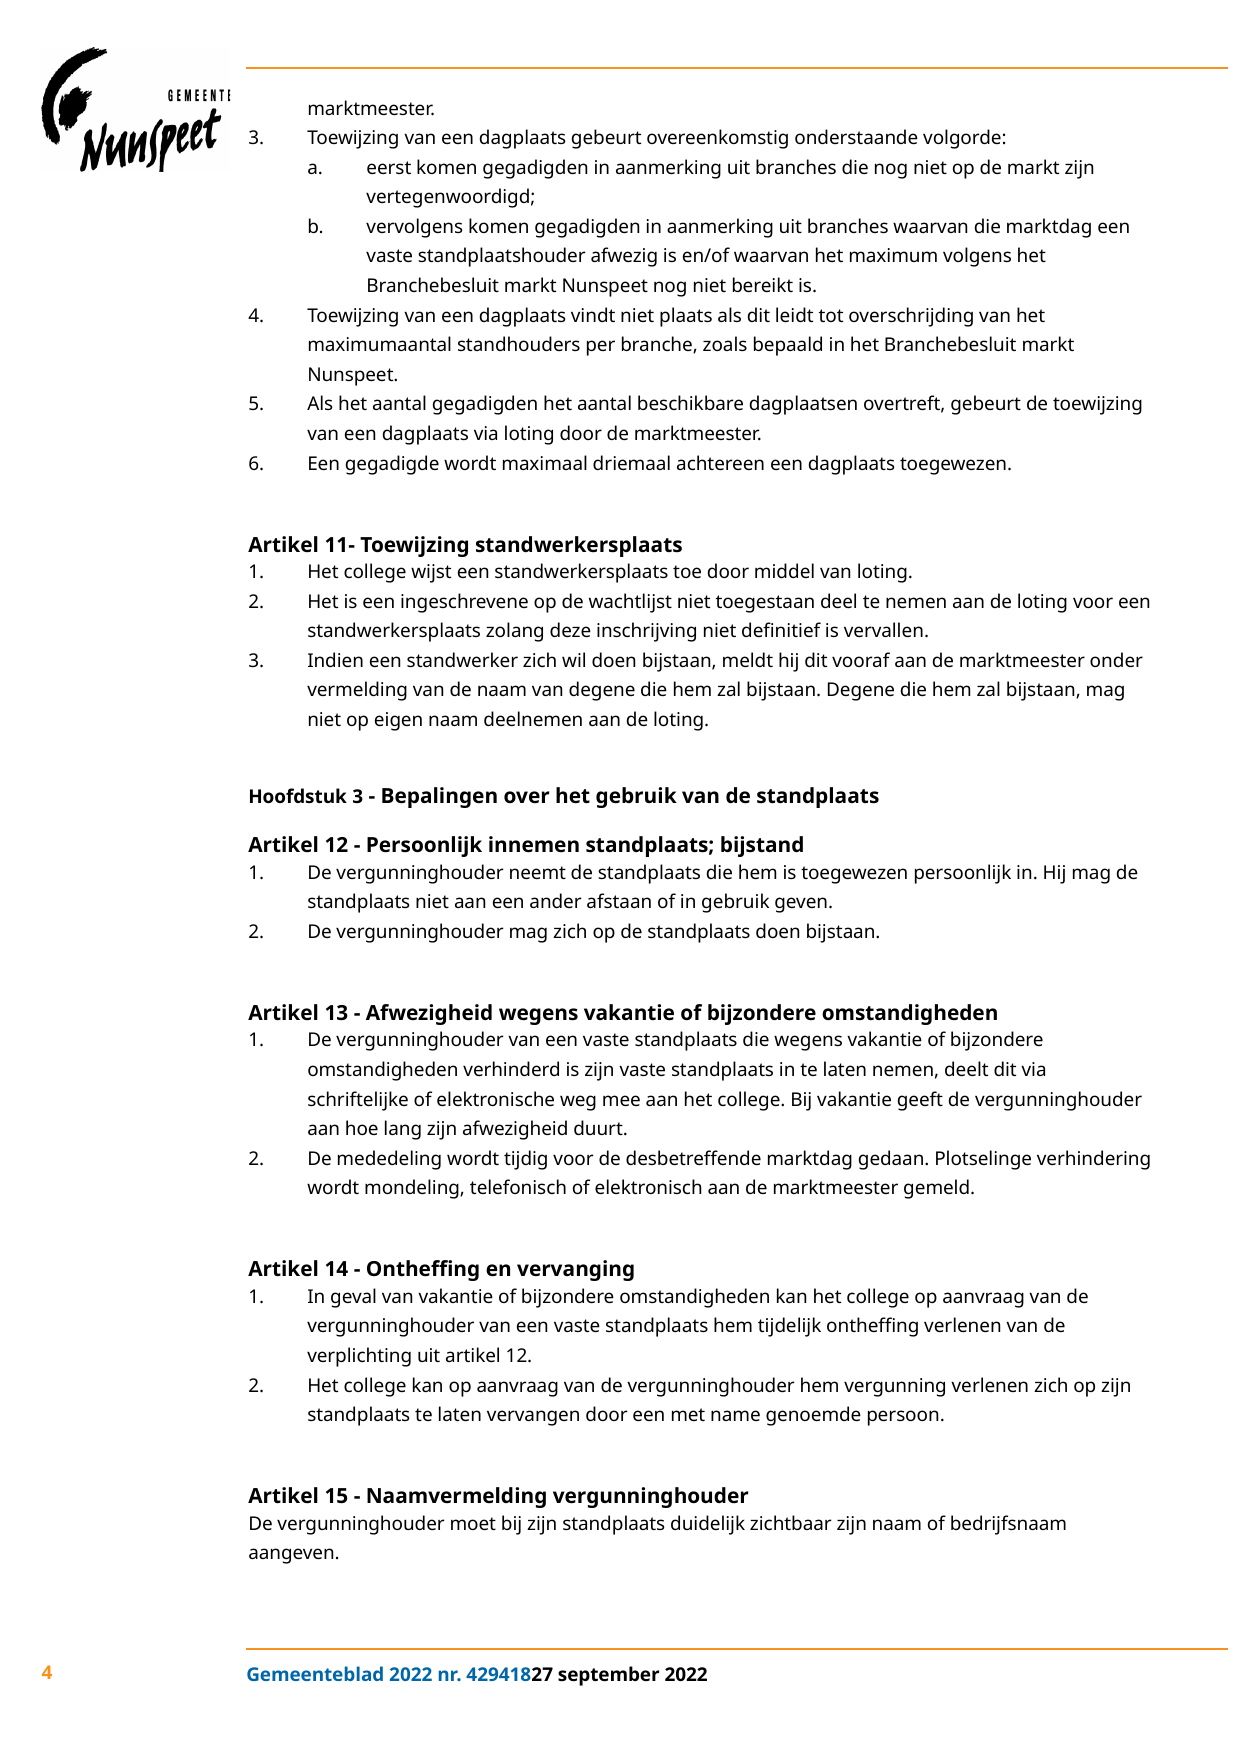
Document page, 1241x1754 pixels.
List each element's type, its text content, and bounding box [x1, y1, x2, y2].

text De vergunninghouder moet bij zijn standplaats duidelijk zichtbaar zijn naam of bedrijfsnaam aangeven. [248, 1510, 1152, 1565]
list Het is een ingeschrevene op de wachtlijst niet toegestaan deel te nemen aan de loting voor een standwerkersplaats zolang deze inschrijving niet definitief is vervallen. [248, 588, 1152, 643]
list In geval van vakantie of bijzondere omstandigheden kan het college op aanvraag van de vergunninghouder van een vaste standplaats hem tijdelijk ontheffing verlenen van de verplichting uit artikel 12. [248, 1283, 1152, 1368]
list eerst komen gegadigden in aanmerking uit branches die nog niet op de markt zijn vertegenwoordigd; [307, 154, 1152, 209]
list Als het aantal gegadigden het aantal beschikbare dagplaatsen overtreft, gebeurt de toewijzing van een dagplaats via loting door de marktmeester. [248, 391, 1152, 446]
list Toewijzing van een dagplaats vindt niet plaats als dit leidt tot overschrijding van het maximumaantal standhouders per branche, zoals bepaald in het Branchebesluit markt Nunspeet. [248, 302, 1152, 387]
list vervolgens komen gegadigden in aanmerking uit branches waarvan die marktdag een vaste standplaatshouder afwezig is en/of waarvan het maximum volgens het Branchebesluit markt Nunspeet nog niet bereikt is. [307, 213, 1152, 298]
list De mededeling wordt tijdig voor de desbetreffende marktdag gedaan. Plotselinge verhindering wordt mondeling, telefonisch of elektronisch aan de marktmeester gemeld. [248, 1145, 1152, 1200]
list Een gegadigde wordt maximaal driemaal achtereen een dagplaats toegewezen. [248, 450, 1152, 476]
text Artikel 13 - Afwezigheid wegens vakantie of bijzondere omstandigheden [248, 998, 1152, 1027]
list Toewijzing van een dagplaats gebeurt overeenkomstig onderstaande volgorde: [248, 124, 1152, 150]
text Hoofdstuk 3 - Bepalingen over het gebruik van de standplaats [248, 781, 1152, 810]
picture [41, 47, 231, 172]
list De vergunninghouder mag zich op de standplaats doen bijstaan. [248, 918, 1152, 944]
list Het college wijst een standwerkersplaats toe door middel van loting. [248, 558, 1152, 584]
list Het college kan op aanvraag van de vergunninghouder hem vergunning verlenen zich op zijn standplaats te laten vervangen door een met name genoemde persoon. [248, 1372, 1152, 1427]
list De vergunninghouder van een vaste standplaats die wegens vakantie of bijzondere omstandigheden verhinderd is zijn vaste standplaats in te laten nemen, deelt dit via schriftelijke of elektronische weg mee aan het college. Bij vakantie geeft de vergunninghouder aan hoe lang zijn afwezigheid duurt. [248, 1027, 1152, 1141]
list De vergunninghouder neemt de standplaats die hem is toegewezen persoonlijk in. Hij mag de standplaats niet aan een ander afstaan of in gebruik geven. [248, 859, 1152, 914]
text Artikel 15 - Naamvermelding vergunninghouder [248, 1481, 1152, 1510]
list Indien een standwerker zich wil doen bijstaan, meldt hij dit vooraf aan de marktmeester onder vermelding van de naam van degene die hem zal bijstaan. Degene die hem zal bijstaan, mag niet op eigen naam deelnemen aan de loting. [248, 647, 1152, 732]
text Artikel 11- Toewijzing standwerkersplaats [248, 530, 1152, 558]
text Artikel 14 - Ontheffing en vervanging [248, 1254, 1152, 1283]
list marktmeester. [248, 95, 1152, 121]
text Artikel 12 - Persoonlijk innemen standplaats; bijstand [248, 831, 1152, 859]
